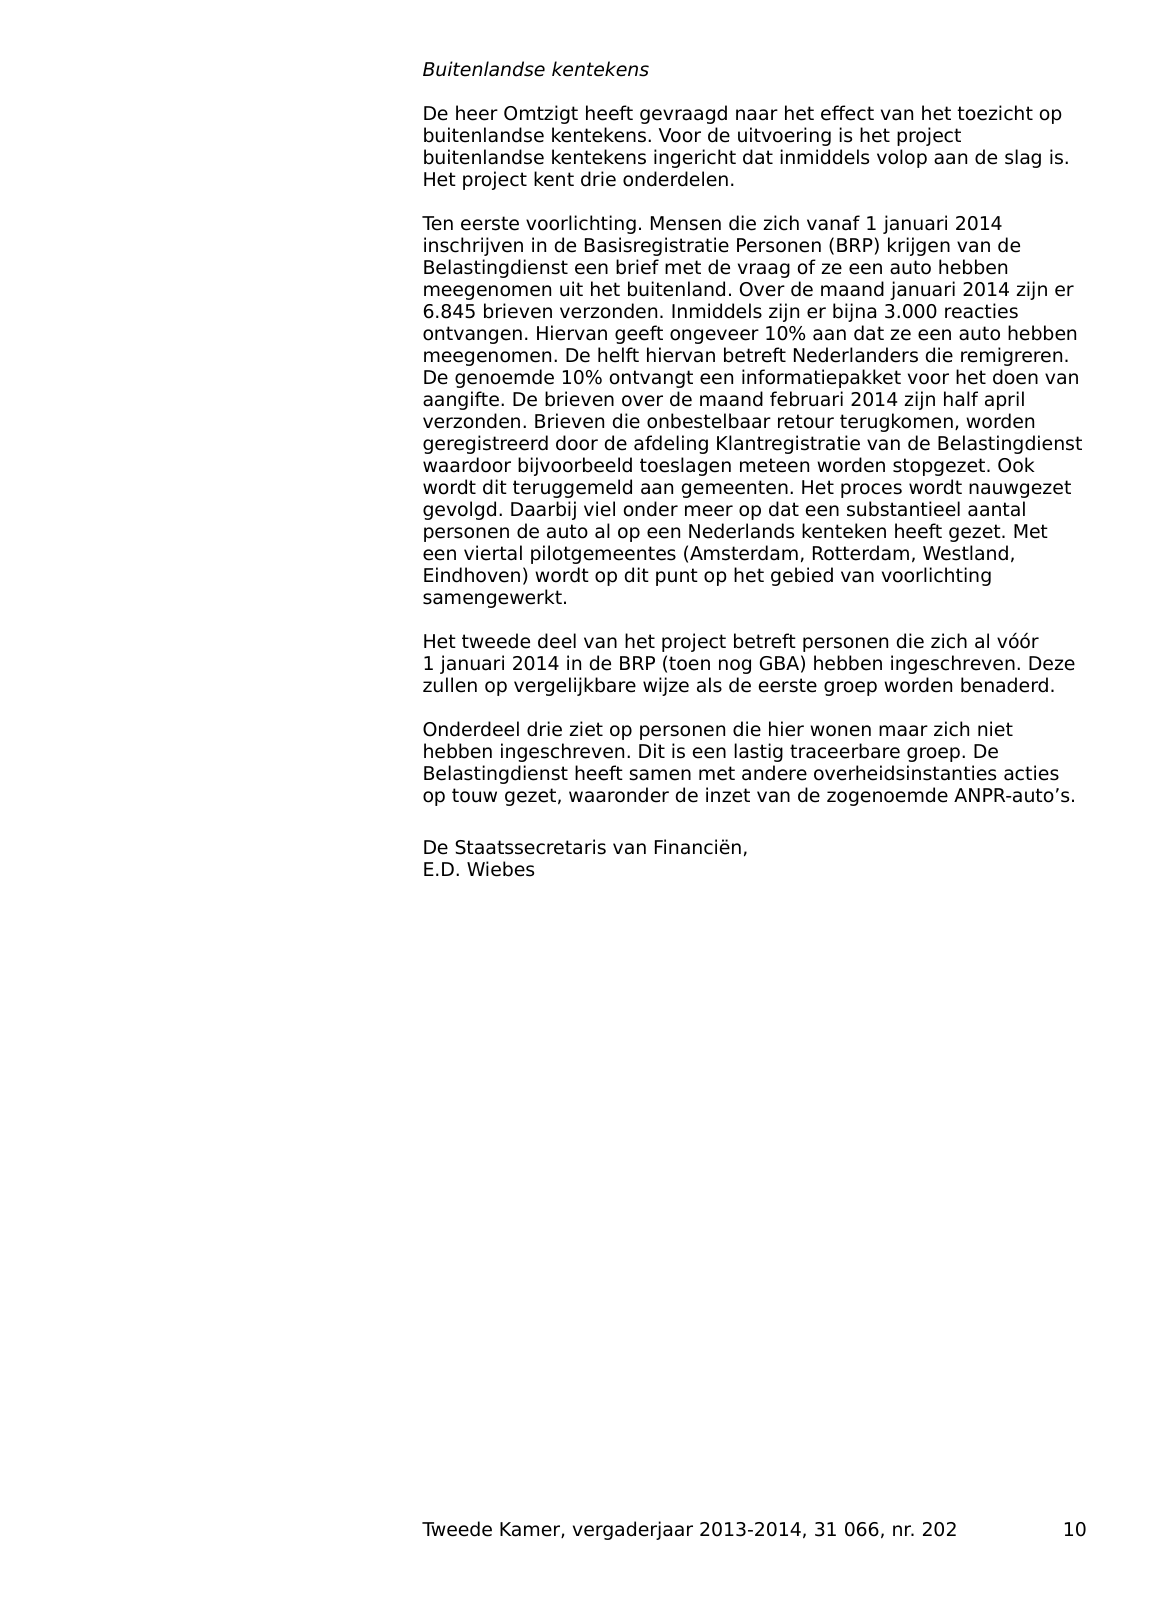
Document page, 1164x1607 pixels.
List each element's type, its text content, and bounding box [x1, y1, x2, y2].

text De Staatssecretaris van Financiën, E.D. Wiebes [422, 837, 1087, 881]
text Ten eerste voorlichting. Mensen die zich vanaf 1 januari 2014 inschrijven in de Basisregistratie Personen (BRP) krijgen van de Belastingdienst een brief met de vraag of ze een auto hebben meegenomen uit het buitenland. Over de maand januari 2014 zijn er 6.845 brieven verzonden. Inmiddels zijn er bijna 3.000 reacties ontvangen. Hiervan geeft ongeveer 10% aan dat ze een auto hebben meegenomen. De helft hiervan betreft Nederlanders die remigreren. De genoemde 10% ontvangt een informatiepakket voor het doen van aangifte. De brieven over de maand februari 2014 zijn half april verzonden. Brieven die onbestelbaar retour terugkomen, worden geregistreerd door de afdeling Klantregistratie van de Belastingdienst waardoor bijvoorbeeld toeslagen meteen worden stopgezet. Ook wordt dit teruggemeld aan gemeenten. Het proces wordt nauwgezet gevolgd. Daarbij viel onder meer op dat een substantieel aantal personen de auto al op een Nederlands kenteken heeft gezet. Met een viertal pilotgemeentes (Amsterdam, Rotterdam, Westland, Eindhoven) wordt op dit punt op het gebied van voorlichting samengewerkt. [422, 213, 1087, 609]
text Het tweede deel van het project betreft personen die zich al vóór 1 januari 2014 in de BRP (toen nog GBA) hebben ingeschreven. Deze zullen op vergelijkbare wijze als de eerste groep worden benaderd. [422, 631, 1087, 697]
subtitle Buitenlandse kentekens [422, 59, 1087, 81]
text Onderdeel drie ziet op personen die hier wonen maar zich niet hebben ingeschreven. Dit is een lastig traceerbare groep. De Belastingdienst heeft samen met andere overheidsinstanties acties op touw gezet, waaronder de inzet van de zogenoemde ANPR-auto’s. [422, 719, 1087, 807]
text De heer Omtzigt heeft gevraagd naar het effect van het toezicht op buitenlandse kentekens. Voor de uitvoering is het project buitenlandse kentekens ingericht dat inmiddels volop aan de slag is. Het project kent drie onderdelen. [422, 103, 1087, 191]
